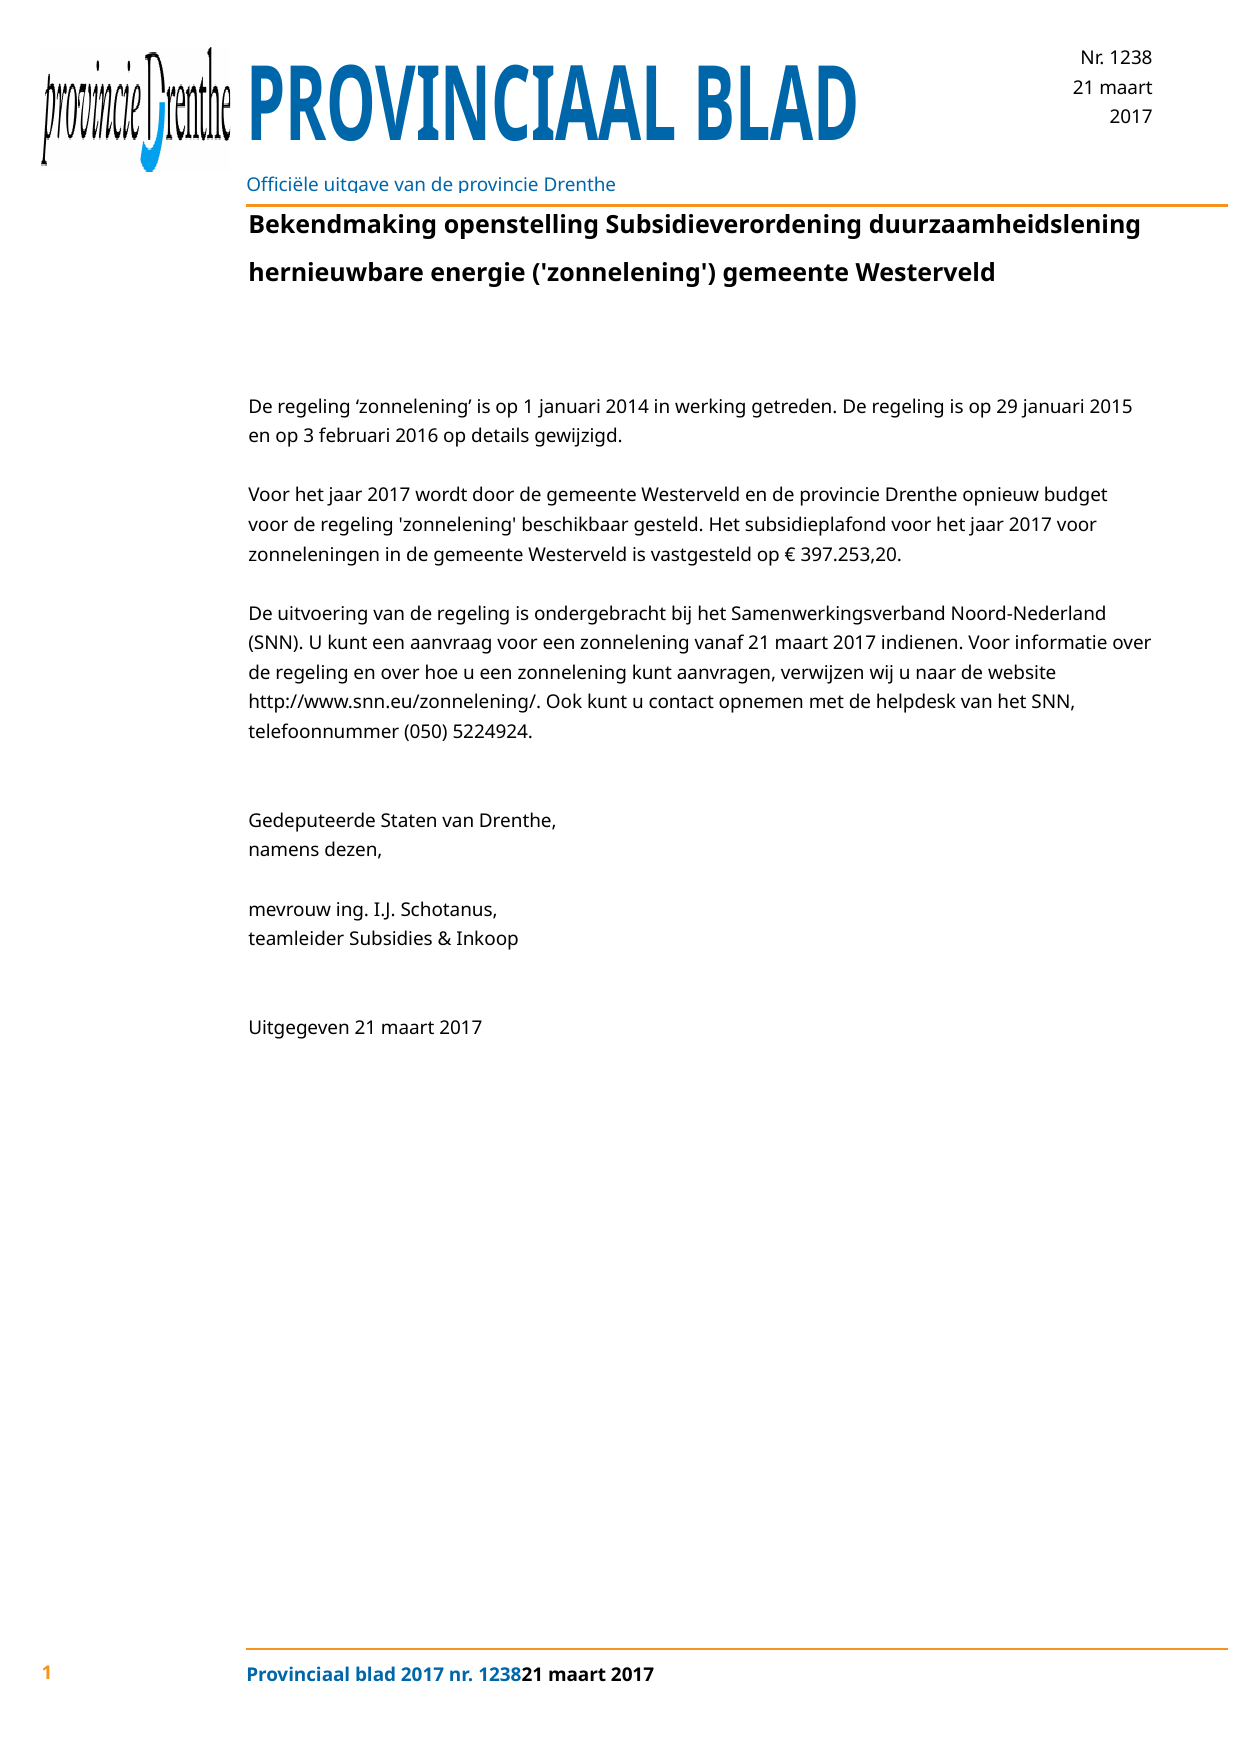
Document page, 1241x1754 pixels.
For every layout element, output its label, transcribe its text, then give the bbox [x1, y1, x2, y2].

text mevrouw ing. I.J. Schotanus, [248, 896, 1152, 922]
text namens dezen, [248, 837, 1152, 862]
text De regeling ‘zonnelening’ is op 1 januari 2014 in werking getreden. De regeling is op 29 januari 2015 en op 3 februari 2016 op details gewijzigd. [248, 393, 1152, 448]
text De uitvoering van de regeling is ondergebracht bij het Samenwerkingsverband Noord-Nederland (SNN). U kunt een aanvraag voor een zonnelening vanaf 21 maart 2017 indienen. Voor informatie over de regeling en over hoe u een zonnelening kunt aanvragen, verwijzen wij u naar de website http://www.snn.eu/zonnelening/. Ook kunt u contact opnemen met de helpdesk van het SNN, telefoonnummer (050) 5224924. [248, 600, 1152, 744]
text Uitgegeven 21 maart 2017 [248, 1014, 1152, 1040]
text Gedeputeerde Staten van Drenthe, [248, 807, 1152, 833]
text Bekendmaking openstelling Subsidieverordening duurzaamheidslening hernieuwbare energie ('zonnelening') gemeente Westerveld [248, 207, 1152, 288]
text teamleider Subsidies & Inkoop [248, 925, 1152, 951]
text Voor het jaar 2017 wordt door de gemeente Westerveld en de provincie Drenthe opnieuw budget voor de regeling 'zonnelening' beschikbaar gesteld. Het subsidieplafond voor het jaar 2017 voor zonneleningen in de gemeente Westerveld is vastgesteld op € 397.253,20. [248, 482, 1152, 567]
picture [41, 47, 231, 172]
